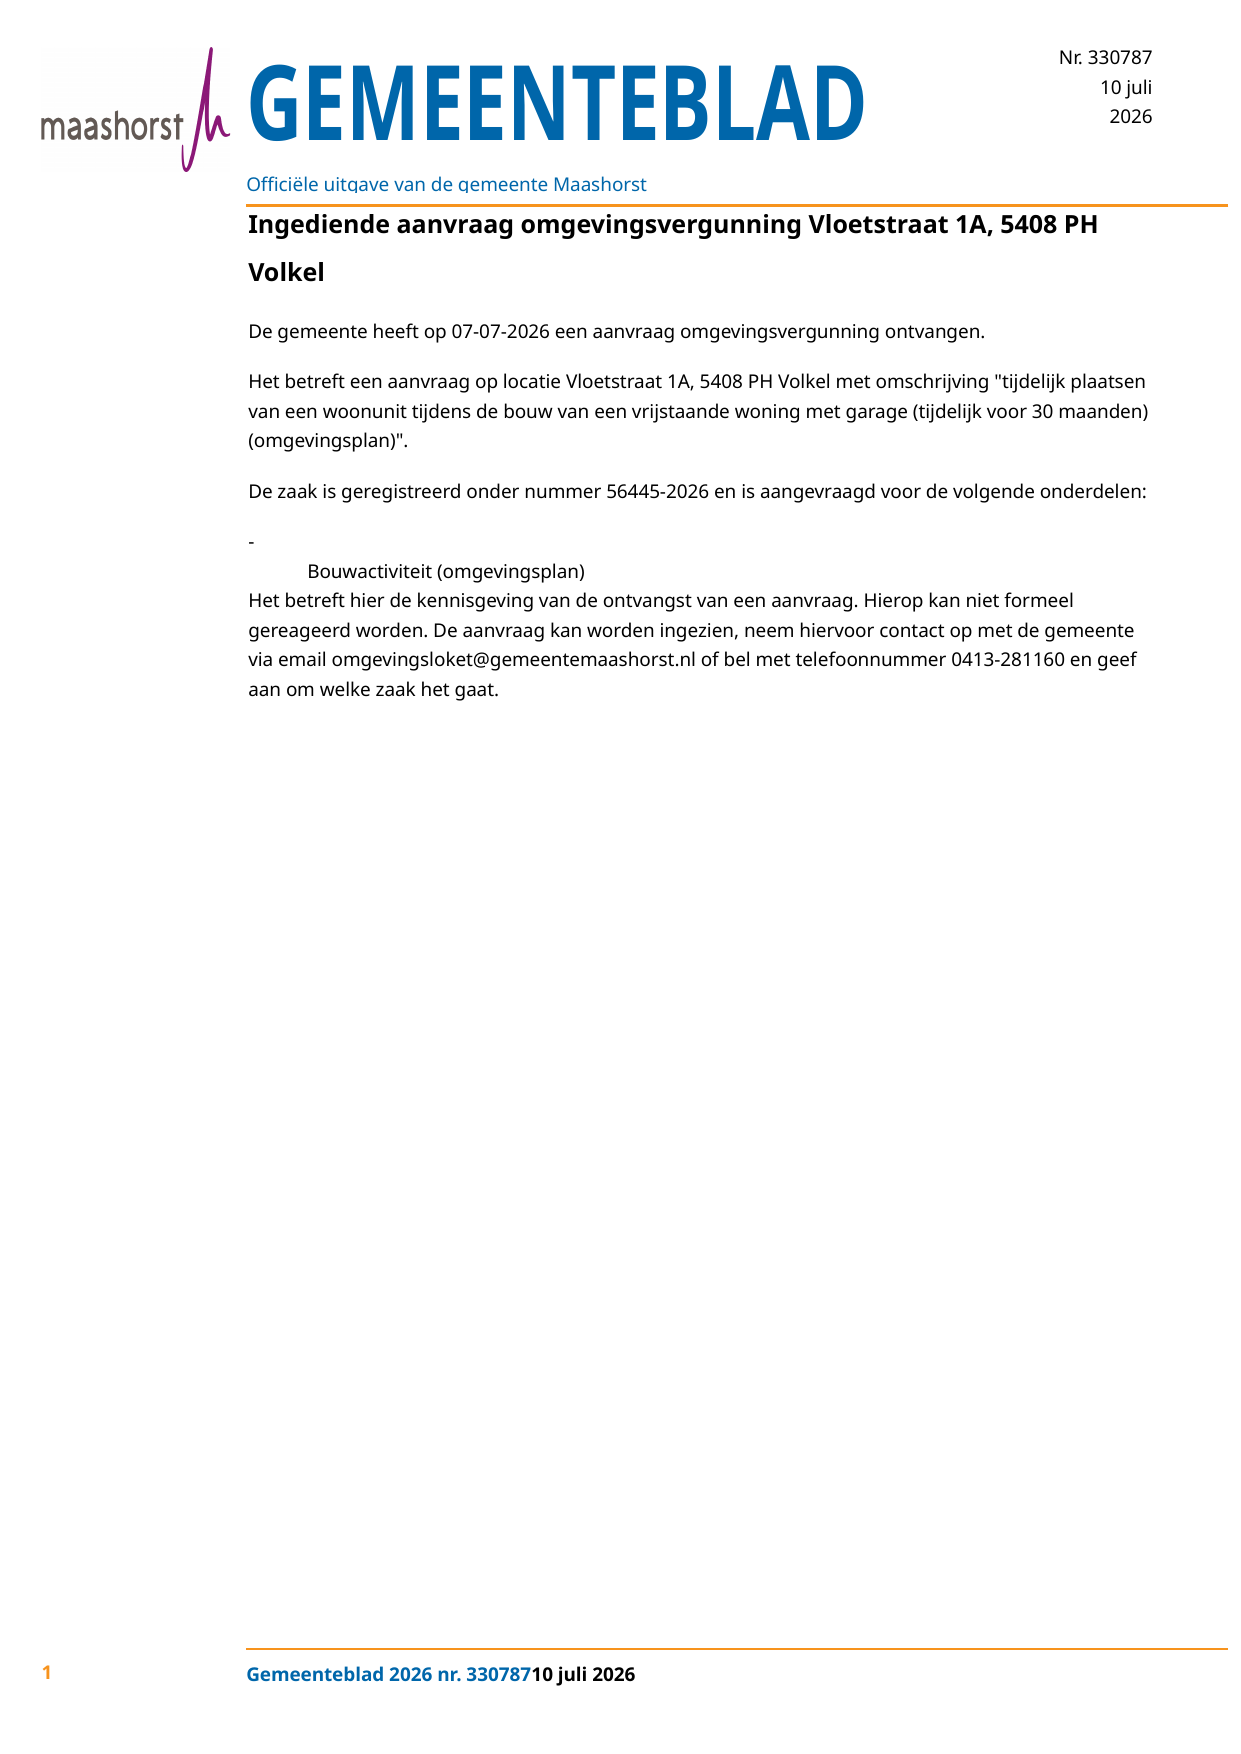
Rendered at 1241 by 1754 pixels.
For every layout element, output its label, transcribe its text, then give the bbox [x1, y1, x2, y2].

text Het betreft een aanvraag op locatie Vloetstraat 1A, 5408 PH Volkel met omschrijving "tijdelijk plaatsen van een woonunit tijdens de bouw van een vrijstaande woning met garage (tijdelijk voor 30 maanden) (omgevingsplan)". [248, 368, 1152, 453]
list Bouwactiviteit (omgevingsplan) [248, 558, 1152, 584]
text Ingediende aanvraag omgevingsvergunning Vloetstraat 1A, 5408 PH Volkel [248, 207, 1152, 288]
text Het betreft hier de kennisgeving van de ontvangst van een aanvraag. Hierop kan niet formeel gereageerd worden. De aanvraag kan worden ingezien, neem hiervoor contact op met de gemeente via email omgevingsloket@gemeentemaashorst.nl of bel met telefoonnummer 0413-281160 en geef aan om welke zaak het gaat. [248, 587, 1152, 702]
text De gemeente heeft op 07-07-2026 een aanvraag omgevingsvergunning ontvangen. [248, 318, 1152, 344]
picture [41, 47, 231, 172]
text De zaak is geregistreerd onder nummer 56445-2026 en is aangevraagd voor de volgende onderdelen: [248, 478, 1152, 504]
